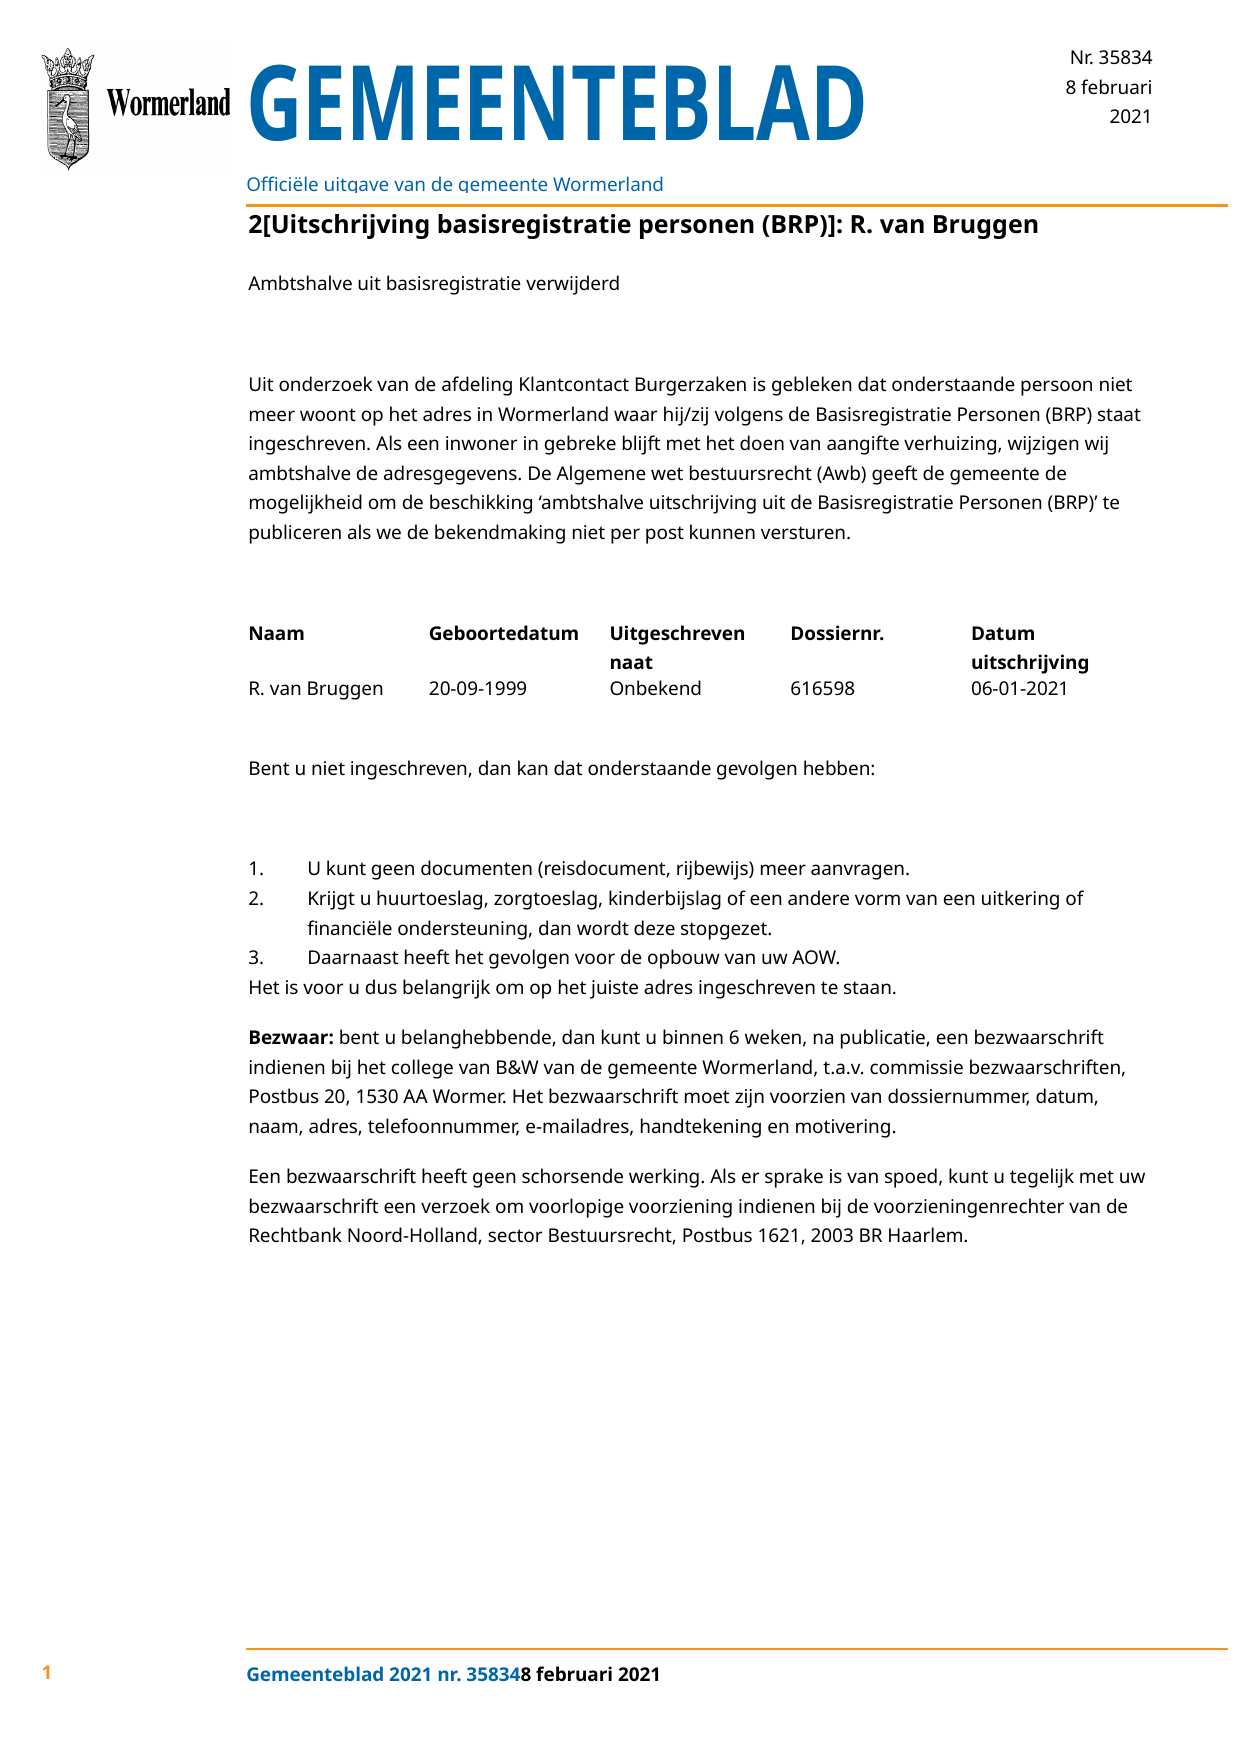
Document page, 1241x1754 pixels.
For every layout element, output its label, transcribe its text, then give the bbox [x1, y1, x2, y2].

text Een bezwaarschrift heeft geen schorsende werking. Als er sprake is van spoed, kunt u tegelijk met uw bezwaarschrift een verzoek om voorlopige voorziening indienen bij de voorzieningenrechter van de Rechtbank Noord-Holland, sector Bestuursrecht, Postbus 1621, 2003 BR Haarlem. [248, 1163, 1152, 1248]
table_cell 20-09-1999 [429, 675, 609, 701]
table_header Geboortedatum [429, 620, 609, 675]
text Uit onderzoek van de afdeling Klantcontact Burgerzaken is gebleken dat onderstaande persoon niet meer woont op het adres in Wormerland waar hij/zij volgens de Basisregistratie Personen (BRP) staat ingeschreven. Als een inwoner in gebreke blijft met het doen van aangifte verhuizing, wijzigen wij ambtshalve de adresgegevens. De Algemene wet bestuursrecht (Awb) geeft de gemeente de mogelijkheid om de beschikking ‘ambtshalve uitschrijving uit de Basisregistratie Personen (BRP)’ te publiceren als we de bekendmaking niet per post kunnen versturen. [248, 371, 1152, 545]
list Daarnaast heeft het gevolgen voor de opbouw van uw AOW. [248, 944, 1152, 970]
list Krijgt u huurtoeslag, zorgtoeslag, kinderbijslag of een andere vorm van een uitkering of financiële ondersteuning, dan wordt deze stopgezet. [248, 885, 1152, 940]
table_cell R. van Bruggen [248, 675, 429, 701]
table_header Uitgeschreven naat [609, 620, 790, 675]
text Bent u niet ingeschreven, dan kan dat onderstaande gevolgen hebben: [248, 755, 1152, 780]
table_cell Onbekend [609, 675, 790, 701]
text Bezwaar: bent u belanghebbende, dan kunt u binnen 6 weken, na publicatie, een bezwaarschrift indienen bij het college van B&W van de gemeente Wormerland, t.a.v. commissie bezwaarschriften, Postbus 20, 1530 AA Wormer. Het bezwaarschrift moet zijn voorzien van dossiernummer, datum, naam, adres, telefoonnummer, e-mailadres, handtekening en motivering. [248, 1024, 1152, 1139]
table_cell 616598 [790, 675, 971, 701]
text Het is voor u dus belangrijk om op het juiste adres ingeschreven te staan. [248, 974, 1152, 999]
picture [41, 47, 231, 172]
table_header Dossiernr. [790, 620, 971, 675]
table_header Naam [248, 620, 429, 675]
text 2[Uitschrijving basisregistratie personen (BRP)]: R. van Bruggen [248, 207, 1152, 241]
list U kunt geen documenten (reisdocument, rijbewijs) meer aanvragen. [248, 856, 1152, 881]
text Ambtshalve uit basisregistratie verwijderd [248, 270, 1152, 296]
table_cell 06-01-2021 [971, 675, 1152, 701]
table_header Datum uitschrijving [971, 620, 1152, 675]
